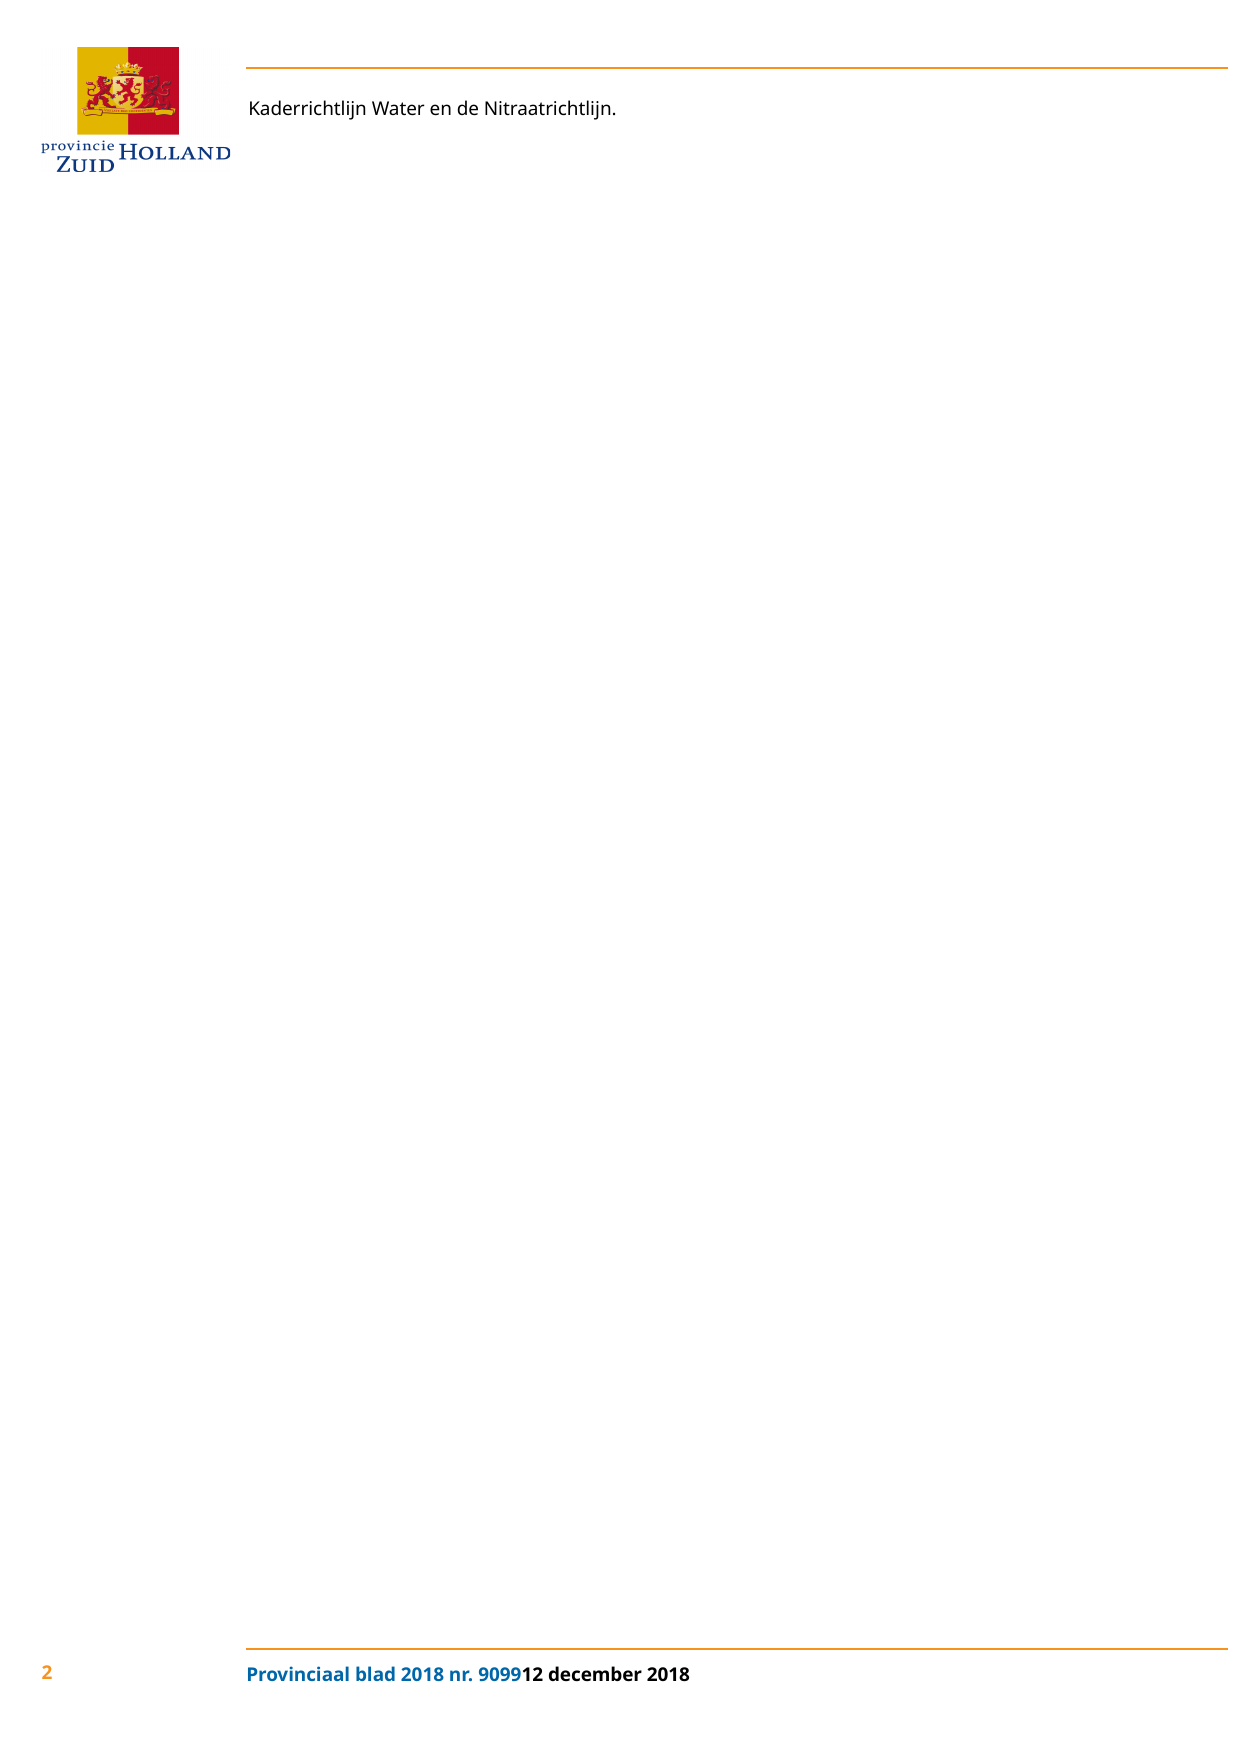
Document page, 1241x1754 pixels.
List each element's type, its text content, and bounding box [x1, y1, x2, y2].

text Kaderrichtlijn Water en de Nitraatrichtlijn. [248, 95, 1152, 121]
picture [41, 47, 231, 172]
